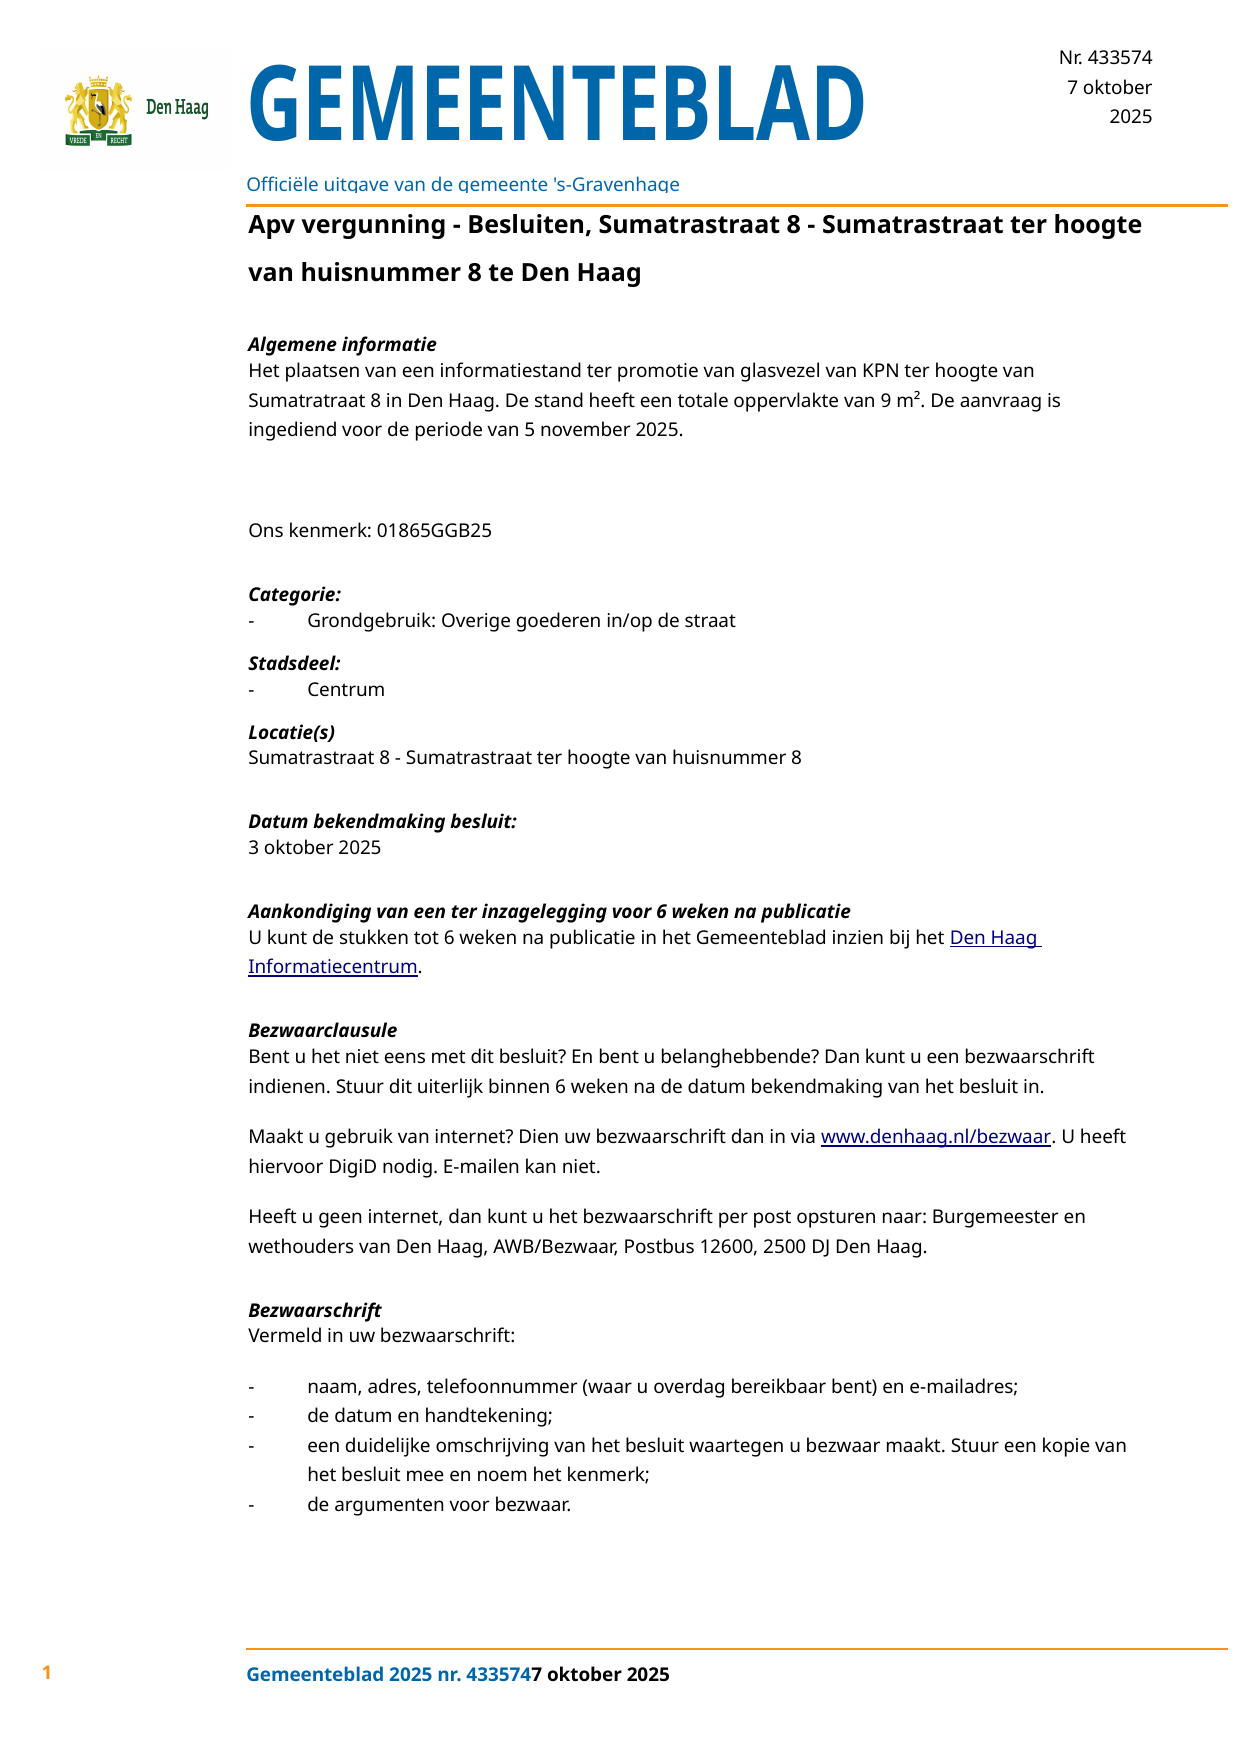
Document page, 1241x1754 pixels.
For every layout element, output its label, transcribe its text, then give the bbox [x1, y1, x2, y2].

text Maakt u gebruik van internet? Dien uw bezwaarschrift dan in via www.denhaag.nl/bezwaar. U heeft hiervoor DigiD nodig. E-mailen kan niet. [248, 1123, 1152, 1178]
text Sumatrastraat 8 - Sumatrastraat ter hoogte van huisnummer 8 [248, 744, 1152, 770]
text Algemene informatie [248, 331, 1152, 357]
text Categorie: [248, 581, 1152, 607]
text Datum bekendmaking besluit: [248, 808, 1152, 834]
list de datum en handtekening; [248, 1402, 1152, 1428]
list de argumenten voor bezwaar. [248, 1491, 1152, 1517]
text Bezwaarclausule [248, 1017, 1152, 1043]
list Grondgebruik: Overige goederen in/op de straat [248, 607, 1152, 633]
text U kunt de stukken tot 6 weken na publicatie in het Gemeenteblad inzien bij het Den Haag Informatiecentrum. [248, 924, 1152, 979]
text Locatie(s) [248, 719, 1152, 744]
text 3 oktober 2025 [248, 834, 1152, 860]
list naam, adres, telefoonnummer (waar u overdag bereikbaar bent) en e-mailadres; [248, 1373, 1152, 1399]
text Apv vergunning - Besluiten, Sumatrastraat 8 - Sumatrastraat ter hoogte van huisnummer 8 te Den Haag [248, 207, 1152, 288]
text Bent u het niet eens met dit besluit? En bent u belanghebbende? Dan kunt u een bezwaarschrift indienen. Stuur dit uiterlijk binnen 6 weken na de datum bekendmaking van het besluit in. [248, 1043, 1152, 1098]
text Stadsdeel: [248, 650, 1152, 676]
text Bezwaarschrift [248, 1297, 1152, 1322]
text Aankondiging van een ter inzagelegging voor 6 weken na publicatie [248, 898, 1152, 924]
list Centrum [248, 676, 1152, 701]
text Vermeld in uw bezwaarschrift: [248, 1322, 1152, 1348]
text Ons kenmerk: 01865GGB25 [248, 517, 1152, 543]
text Het plaatsen van een informatiestand ter promotie van glasvezel van KPN ter hoogte van Sumatratraat 8 in Den Haag. De stand heeft een totale oppervlakte van 9 m². De aanvraag is ingediend voor de periode van 5 november 2025. [248, 357, 1152, 442]
text Heeft u geen internet, dan kunt u het bezwaarschrift per post opsturen naar: Burgemeester en wethouders van Den Haag, AWB/Bezwaar, Postbus 12600, 2500 DJ Den Haag. [248, 1203, 1152, 1258]
list een duidelijke omschrijving van het besluit waartegen u bezwaar maakt. Stuur een kopie van het besluit mee en noem het kenmerk; [248, 1432, 1152, 1487]
picture [41, 47, 231, 172]
